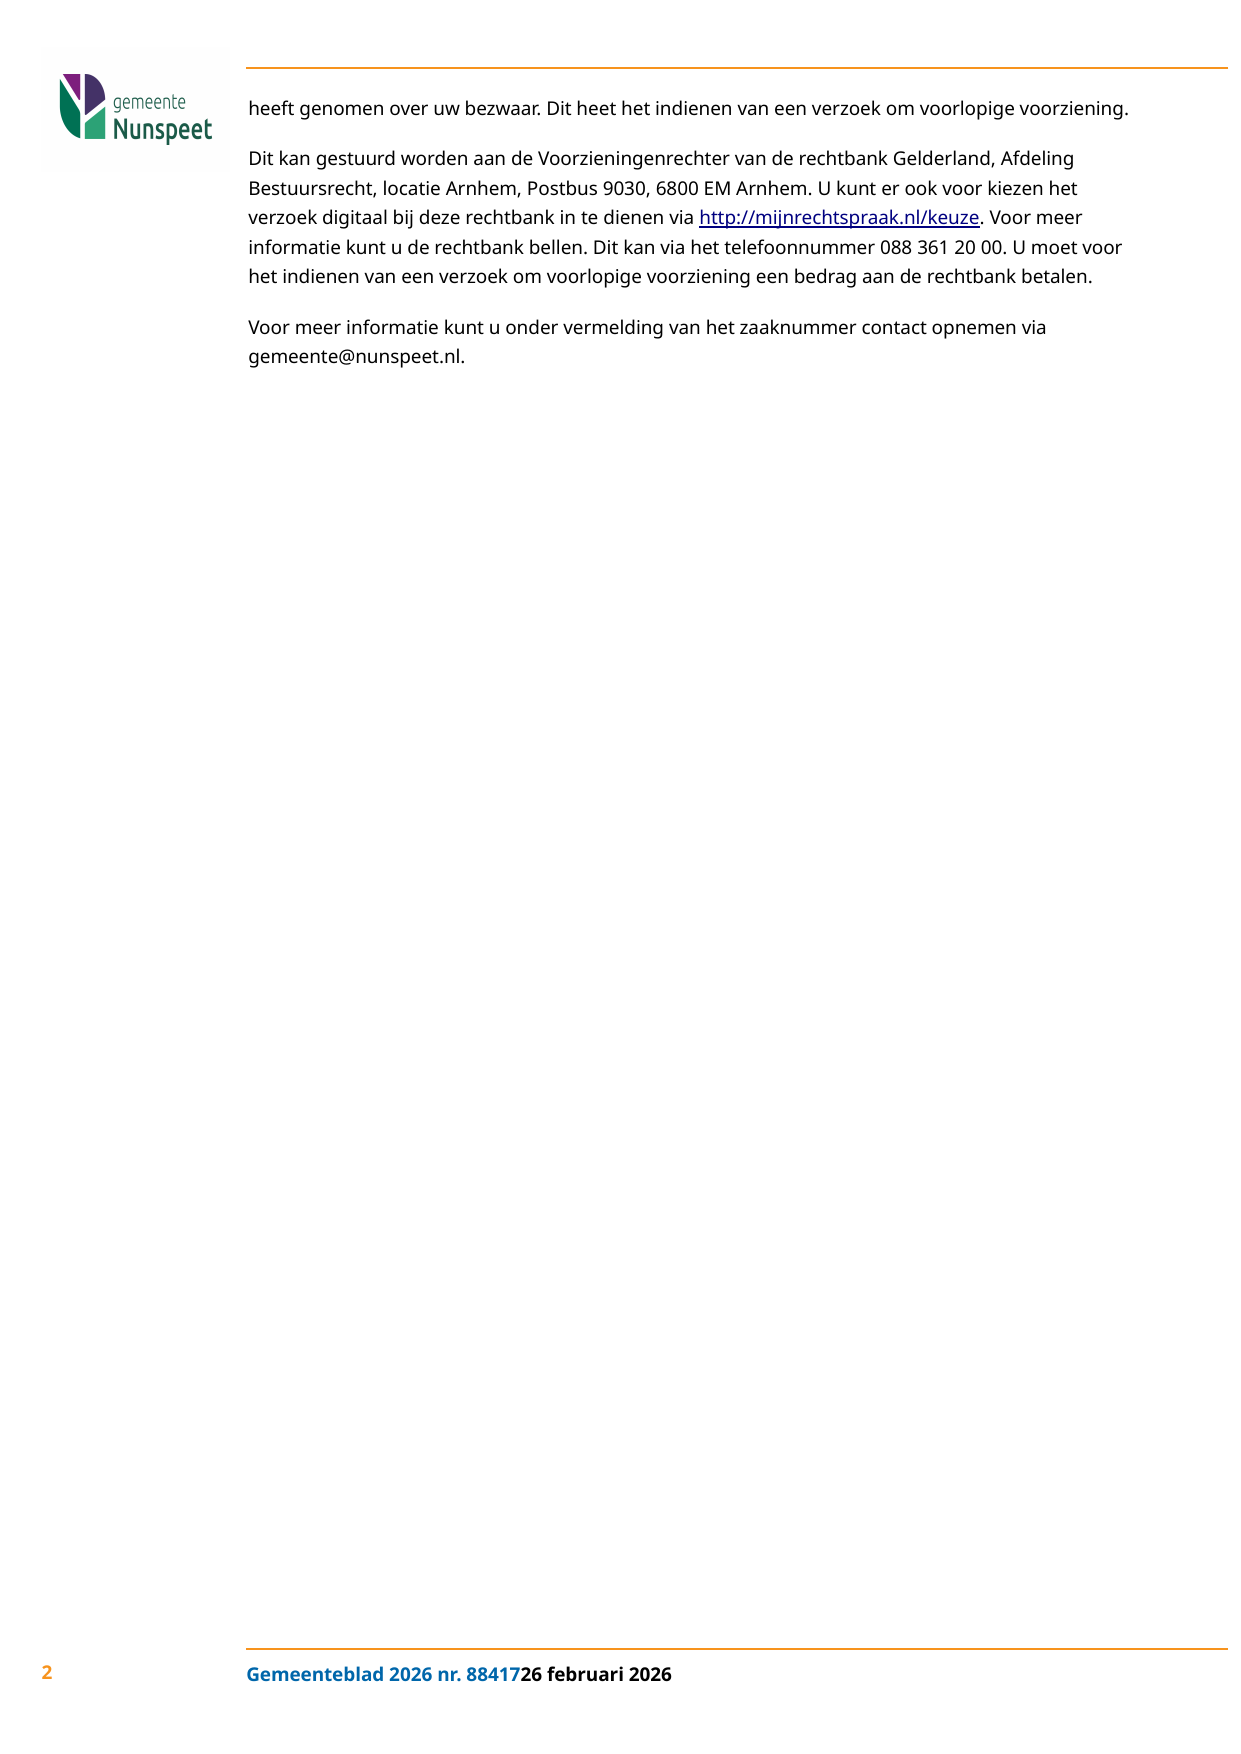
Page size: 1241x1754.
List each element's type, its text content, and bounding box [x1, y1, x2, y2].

picture [41, 47, 231, 172]
text Voor meer informatie kunt u onder vermelding van het zaaknummer contact opnemen via gemeente@nunspeet.nl. [248, 314, 1152, 369]
text Dit kan gestuurd worden aan de Voorzieningenrechter van de rechtbank Gelderland, Afdeling Bestuursrecht, locatie Arnhem, Postbus 9030, 6800 EM Arnhem. U kunt er ook voor kiezen het verzoek digitaal bij deze rechtbank in te dienen via http://mijnrechtspraak.nl/keuze. Voor meer informatie kunt u de rechtbank bellen. Dit kan via het telefoonnummer 088 361 20 00. U moet voor het indienen van een verzoek om voorlopige voorziening een bedrag aan de rechtbank betalen. [248, 145, 1152, 289]
text heeft genomen over uw bezwaar. Dit heet het indienen van een verzoek om voorlopige voorziening. [248, 95, 1152, 121]
